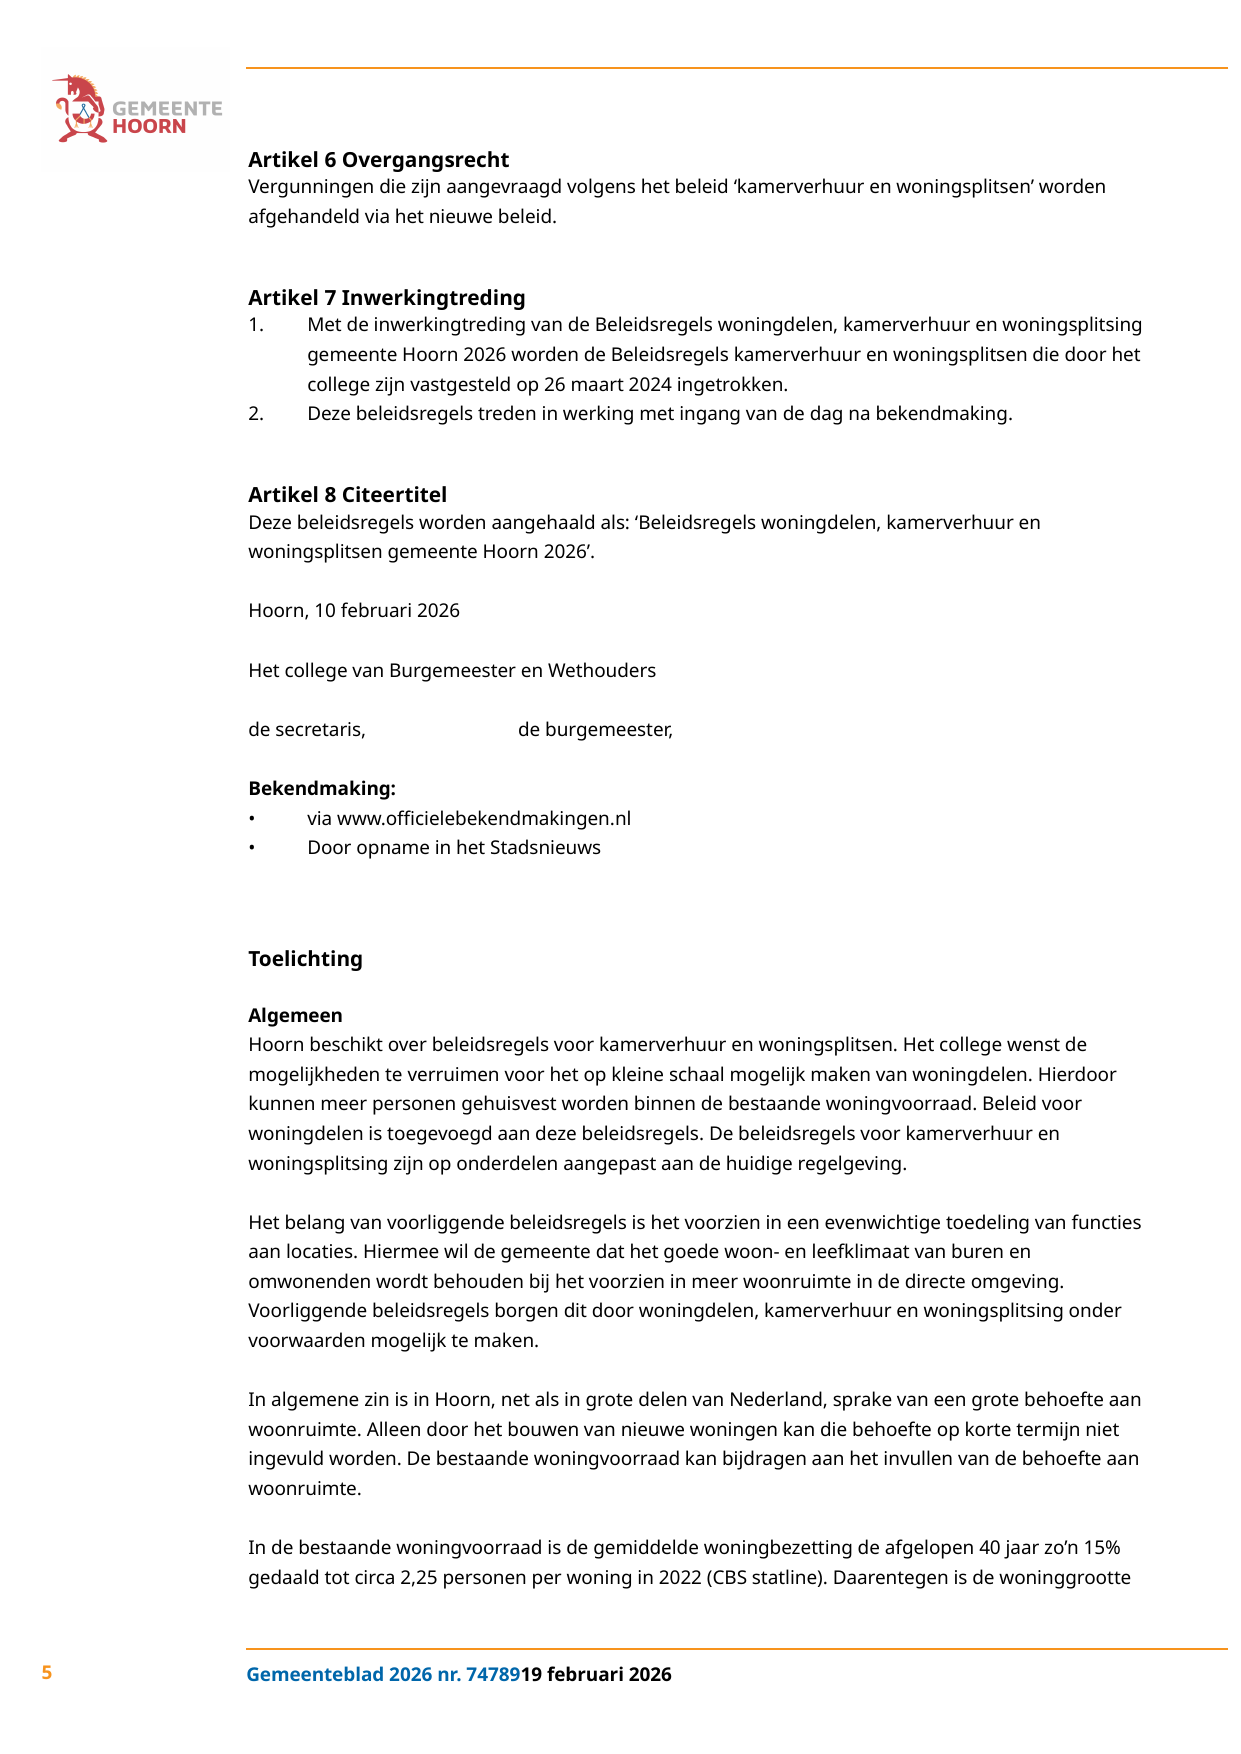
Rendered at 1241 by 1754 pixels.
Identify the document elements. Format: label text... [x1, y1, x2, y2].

text Vergunningen die zijn aangevraagd volgens het beleid ‘kamerverhuur en woningsplitsen’ worden afgehandeld via het nieuwe beleid. [248, 174, 1152, 229]
text Artikel 7 Inwerkingtreding [248, 283, 1152, 312]
text Toelichting [248, 944, 1152, 972]
text de secretaris, de burgemeester, [248, 716, 1152, 742]
text Het college van Burgemeester en Wethouders [248, 657, 1152, 682]
text Het belang van voorliggende beleidsregels is het voorzien in een evenwichtige toedeling van functies aan locaties. Hiermee wil de gemeente dat het goede woon- en leefklimaat van buren en omwonenden wordt behouden bij het voorzien in meer woonruimte in de directe omgeving. Voorliggende beleidsregels borgen dit door woningdelen, kamerverhuur en woningsplitsing onder voorwaarden mogelijk te maken. [248, 1209, 1152, 1353]
picture [41, 47, 231, 172]
text Bekendmaking: [248, 775, 1152, 801]
list Deze beleidsregels treden in werking met ingang van de dag na bekendmaking. [248, 400, 1152, 426]
text Artikel 6 Overgangsrecht [248, 145, 1152, 174]
text Deze beleidsregels worden aangehaald als: ‘Beleidsregels woningdelen, kamerverhuur en woningsplitsen gemeente Hoorn 2026’. [248, 509, 1152, 564]
text Algemeen [248, 1002, 1152, 1028]
list via www.officielebekendmakingen.nl [248, 805, 1152, 830]
text Hoorn, 10 februari 2026 [248, 598, 1152, 623]
text In de bestaande woningvoorraad is de gemiddelde woningbezetting de afgelopen 40 jaar zo’n 15% gedaald tot circa 2,25 personen per woning in 2022 (CBS statline). Daarentegen is de woninggrootte [248, 1534, 1152, 1590]
text Artikel 8 Citeertitel [248, 480, 1152, 509]
list Door opname in het Stadsnieuws [248, 834, 1152, 860]
text In algemene zin is in Hoorn, net als in grote delen van Nederland, sprake van een grote behoefte aan woonruimte. Alleen door het bouwen van nieuwe woningen kan die behoefte op korte termijn niet ingevuld worden. De bestaande woningvoorraad kan bijdragen aan het invullen van de behoefte aan woonruimte. [248, 1386, 1152, 1501]
text Hoorn beschikt over beleidsregels voor kamerverhuur en woningsplitsen. Het college wenst de mogelijkheden te verruimen voor het op kleine schaal mogelijk maken van woningdelen. Hierdoor kunnen meer personen gehuisvest worden binnen de bestaande woningvoorraad. Beleid voor woningdelen is toegevoegd aan deze beleidsregels. De beleidsregels voor kamerverhuur en woningsplitsing zijn op onderdelen aangepast aan de huidige regelgeving. [248, 1031, 1152, 1176]
list Met de inwerkingtreding van de Beleidsregels woningdelen, kamerverhuur en woningsplitsing gemeente Hoorn 2026 worden de Beleidsregels kamerverhuur en woningsplitsen die door het college zijn vastgesteld op 26 maart 2024 ingetrokken. [248, 312, 1152, 397]
